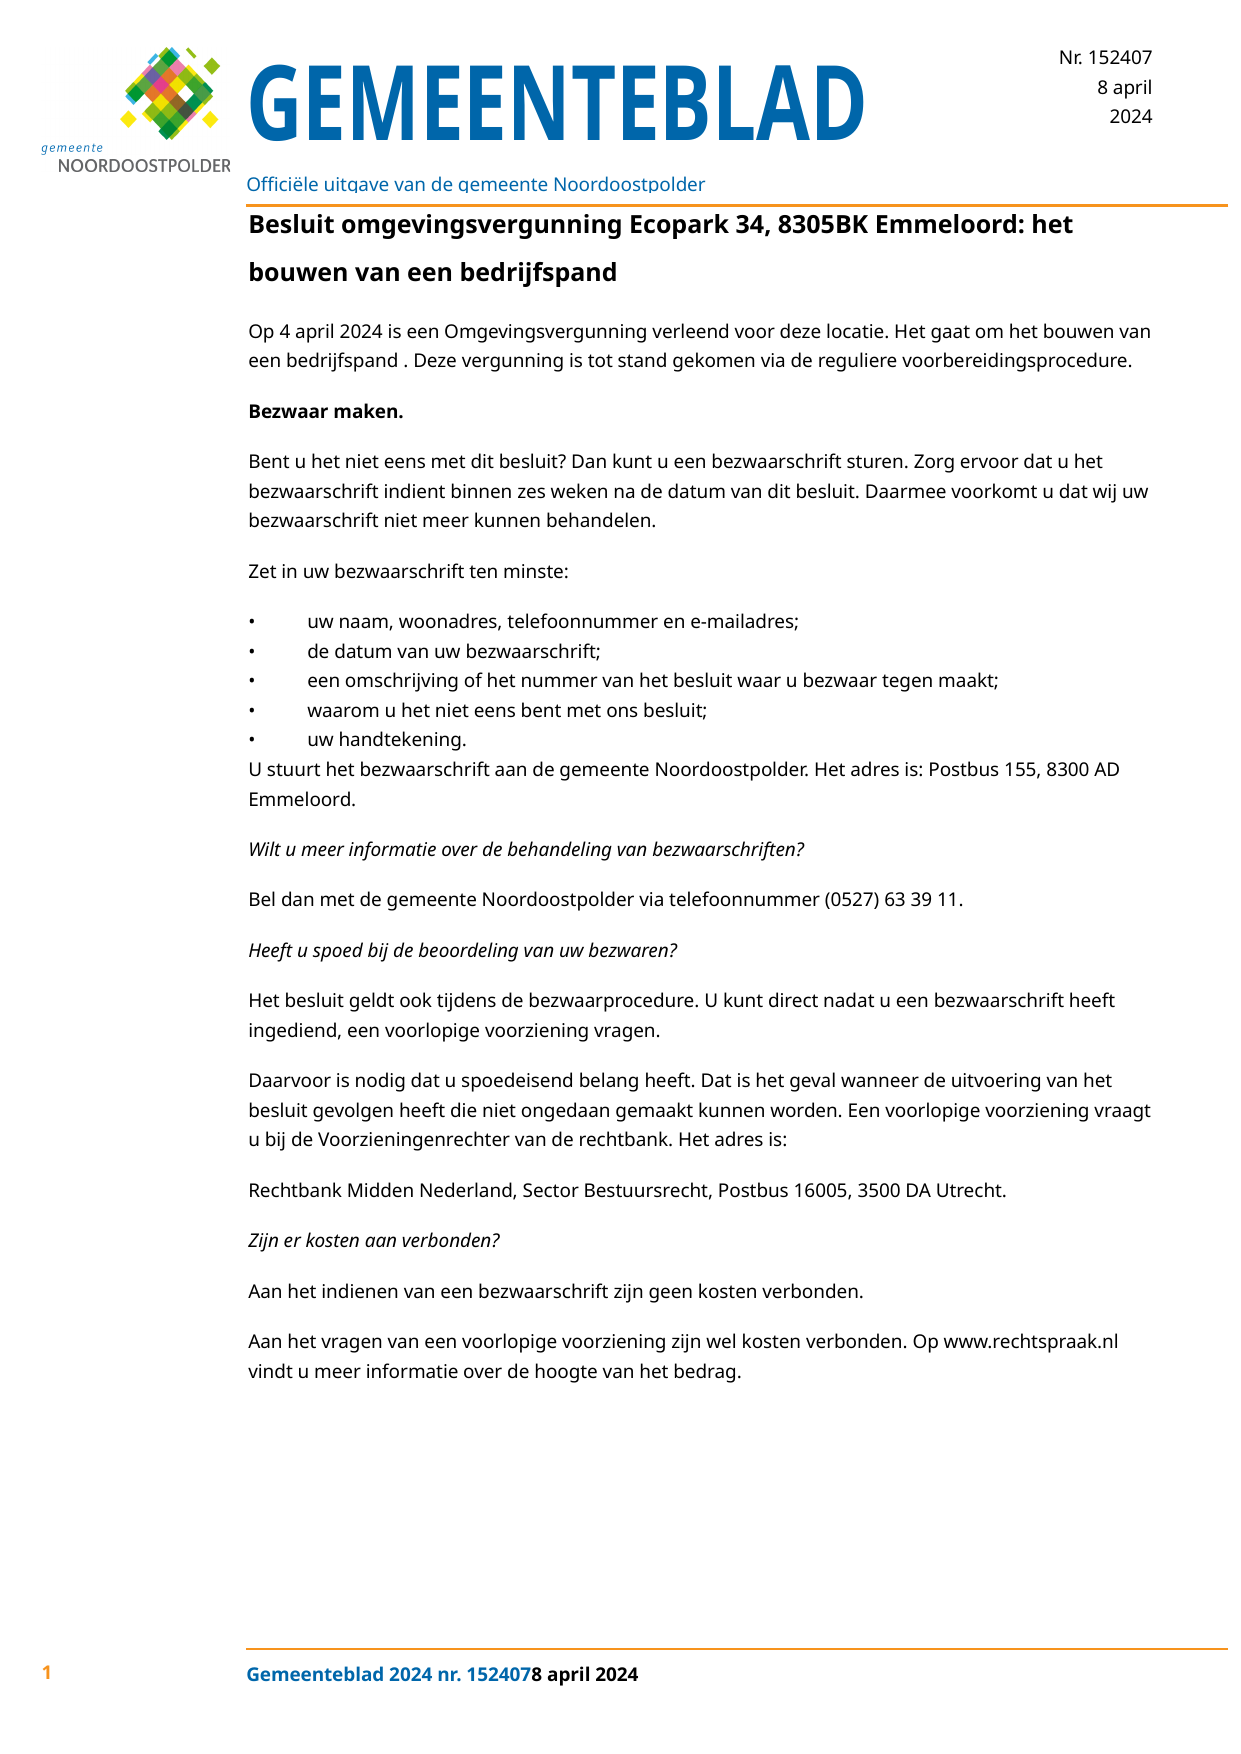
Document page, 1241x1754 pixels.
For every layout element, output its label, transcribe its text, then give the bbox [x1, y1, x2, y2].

text Aan het vragen van een voorlopige voorziening zijn wel kosten verbonden. Op www.rechtspraak.nl vindt u meer informatie over de hoogte van het bedrag. [248, 1328, 1152, 1384]
list uw handtekening. [248, 727, 1152, 752]
list waarom u het niet eens bent met ons besluit; [248, 697, 1152, 723]
text Bel dan met de gemeente Noordoostpolder via telefoonnummer (0527) 63 39 11. [248, 887, 1152, 912]
text Zet in uw bezwaarschrift ten minste: [248, 558, 1152, 584]
text Daarvoor is nodig dat u spoedeisend belang heeft. Dat is het geval wanneer de uitvoering van het besluit gevolgen heeft die niet ongedaan gemaakt kunnen worden. Een voorlopige voorziening vraagt u bij de Voorzieningenrechter van de rechtbank. Het adres is: [248, 1067, 1152, 1152]
list uw naam, woonadres, telefoonnummer en e-mailadres; [248, 608, 1152, 634]
text Op 4 april 2024 is een Omgevingsvergunning verleend voor deze locatie. Het gaat om het bouwen van een bedrijfspand . Deze vergunning is tot stand gekomen via de reguliere voorbereidingsprocedure. [248, 318, 1152, 373]
text Het besluit geldt ook tijdens de bezwaarprocedure. U kunt direct nadat u een bezwaarschrift heeft ingediend, een voorlopige voorziening vragen. [248, 987, 1152, 1043]
list de datum van uw bezwaarschrift; [248, 638, 1152, 664]
text Zijn er kosten aan verbonden? [248, 1227, 1152, 1253]
text Rechtbank Midden Nederland, Sector Bestuursrecht, Postbus 16005, 3500 DA Utrecht. [248, 1177, 1152, 1203]
text Bent u het niet eens met dit besluit? Dan kunt u een bezwaarschrift sturen. Zorg ervoor dat u het bezwaarschrift indient binnen zes weken na de datum van dit besluit. Daarmee voorkomt u dat wij uw bezwaarschrift niet meer kunnen behandelen. [248, 448, 1152, 533]
text Bezwaar maken. [248, 398, 1152, 424]
list een omschrijving of het nummer van het besluit waar u bezwaar tegen maakt; [248, 667, 1152, 693]
picture [41, 47, 231, 172]
text U stuurt het bezwaarschrift aan de gemeente Noordoostpolder. Het adres is: Postbus 155, 8300 AD Emmeloord. [248, 756, 1152, 812]
text Wilt u meer informatie over de behandeling van bezwaarschriften? [248, 836, 1152, 862]
text Besluit omgevingsvergunning Ecopark 34, 8305BK Emmeloord: het bouwen van een bedrijfspand [248, 207, 1152, 288]
text Heeft u spoed bij de beoordeling van uw bezwaren? [248, 937, 1152, 963]
text Aan het indienen van een bezwaarschrift zijn geen kosten verbonden. [248, 1278, 1152, 1304]
